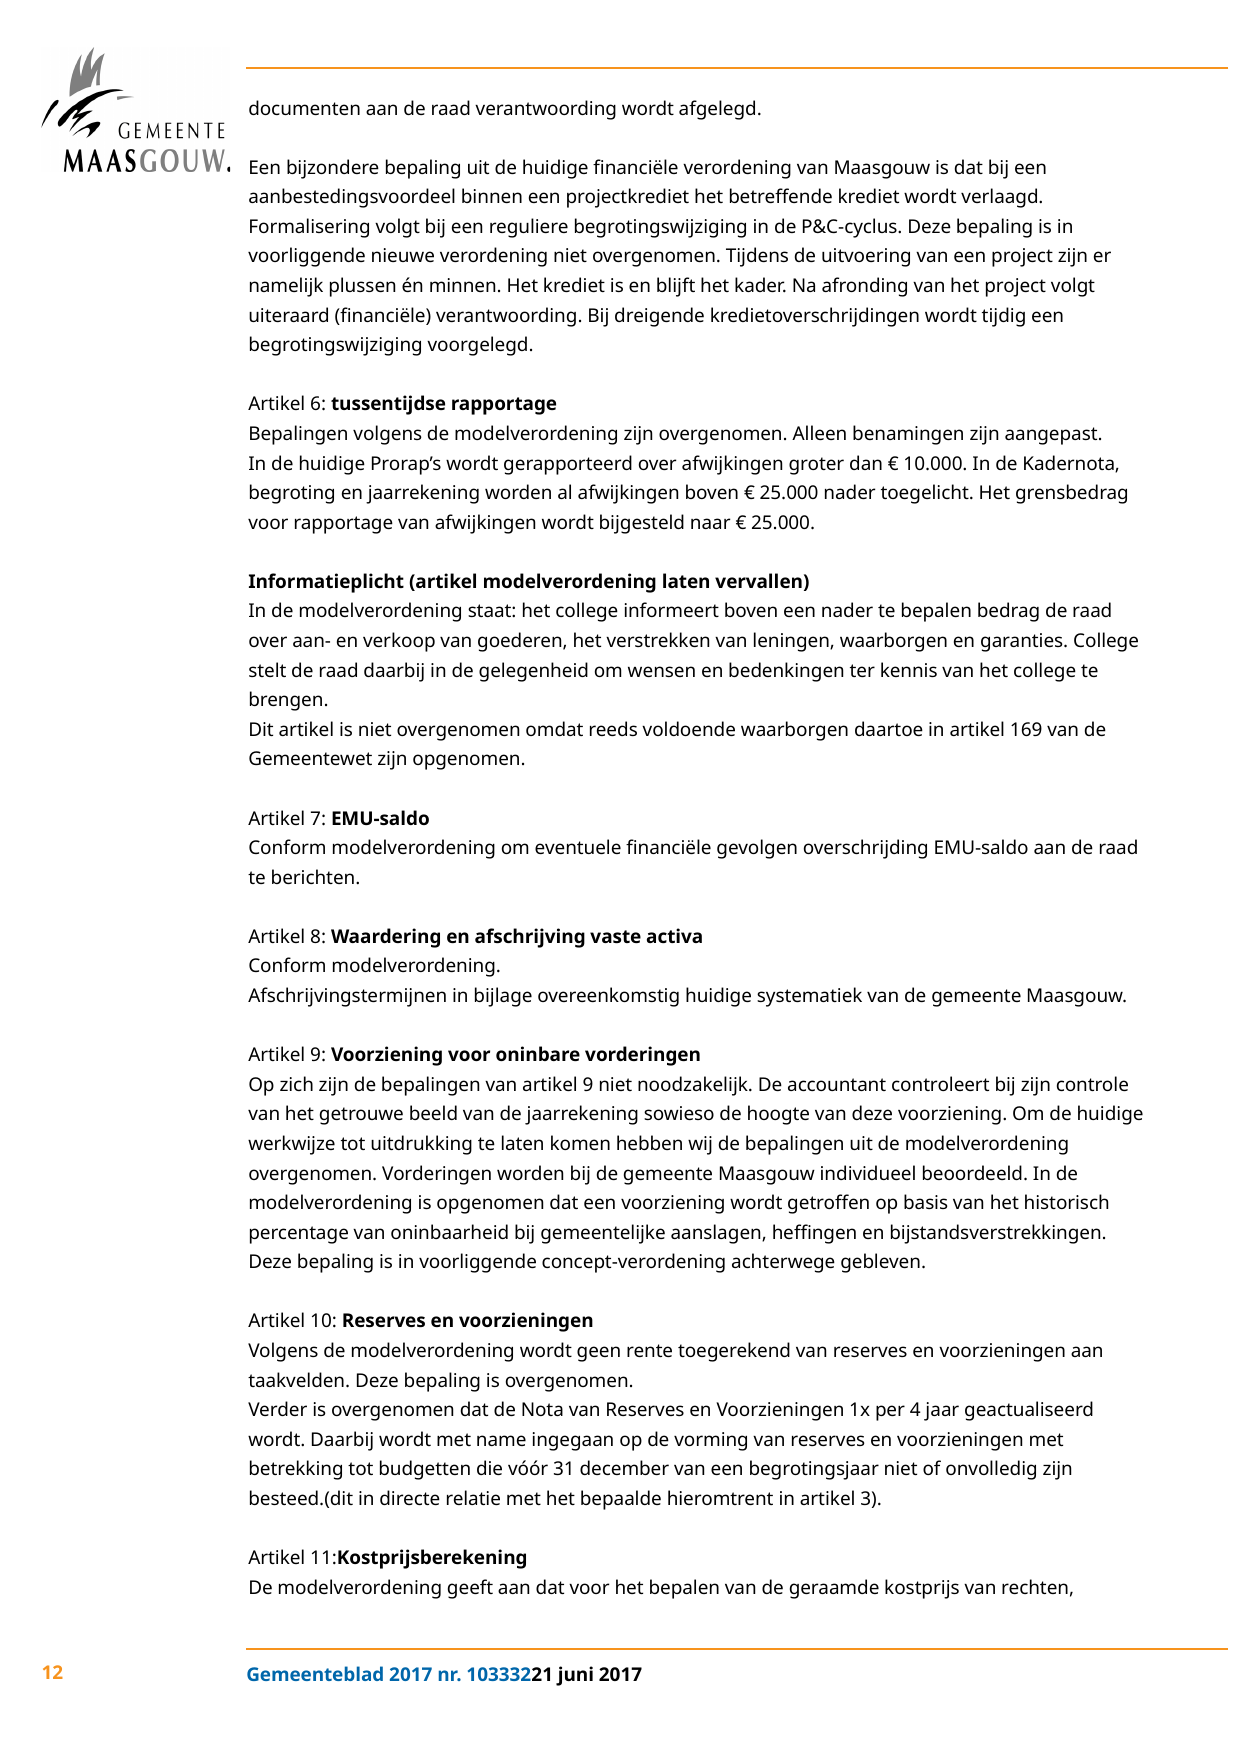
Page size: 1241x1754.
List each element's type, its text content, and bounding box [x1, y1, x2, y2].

text Artikel 8: Waardering en afschrijving vaste activa [248, 923, 1152, 949]
text Een bijzondere bepaling uit de huidige financiële verordening van Maasgouw is dat bij een aanbestedingsvoordeel binnen een projectkrediet het betreffende krediet wordt verlaagd. Formalisering volgt bij een reguliere begrotingswijziging in de P&C-cyclus. Deze bepaling is in voorliggende nieuwe verordening niet overgenomen. Tijdens de uitvoering van een project zijn er namelijk plussen én minnen. Het krediet is en blijft het kader. Na afronding van het project volgt uiteraard (financiële) verantwoording. Bij dreigende kredietoverschrijdingen wordt tijdig een begrotingswijziging voorgelegd. [248, 154, 1152, 357]
text Volgens de modelverordening wordt geen rente toegerekend van reserves en voorzieningen aan taakvelden. Deze bepaling is overgenomen. [248, 1337, 1152, 1393]
text De modelverordening geeft aan dat voor het bepalen van de geraamde kostprijs van rechten, [248, 1574, 1152, 1600]
text Bepalingen volgens de modelverordening zijn overgenomen. Alleen benamingen zijn aangepast. [248, 420, 1152, 446]
text In de modelverordening staat: het college informeert boven een nader te bepalen bedrag de raad over aan- en verkoop van goederen, het verstrekken van leningen, waarborgen en garanties. College stelt de raad daarbij in de gelegenheid om wensen en bedenkingen ter kennis van het college te brengen. [248, 598, 1152, 712]
picture [41, 47, 231, 172]
text Conform modelverordening. [248, 953, 1152, 978]
text Artikel 9: Voorziening voor oninbare vorderingen [248, 1041, 1152, 1067]
text Dit artikel is niet overgenomen omdat reeds voldoende waarborgen daartoe in artikel 169 van de Gemeentewet zijn opgenomen. [248, 716, 1152, 771]
text Artikel 11:Kostprijsberekening [248, 1544, 1152, 1570]
text Artikel 7: EMU-saldo [248, 805, 1152, 831]
text In de huidige Prorap’s wordt gerapporteerd over afwijkingen groter dan € 10.000. In de Kadernota, begroting en jaarrekening worden al afwijkingen boven € 25.000 nader toegelicht. Het grensbedrag voor rapportage van afwijkingen wordt bijgesteld naar € 25.000. [248, 450, 1152, 535]
text documenten aan de raad verantwoording wordt afgelegd. [248, 95, 1152, 121]
text Verder is overgenomen dat de Nota van Reserves en Voorzieningen 1x per 4 jaar geactualiseerd wordt. Daarbij wordt met name ingegaan op de vorming van reserves en voorzieningen met betrekking tot budgetten die vóór 31 december van een begrotingsjaar niet of onvolledig zijn besteed.(dit in directe relatie met het bepaalde hieromtrent in artikel 3). [248, 1396, 1152, 1511]
text Artikel 10: Reserves en voorzieningen [248, 1308, 1152, 1333]
text Conform modelverordening om eventuele financiële gevolgen overschrijding EMU-saldo aan de raad te berichten. [248, 834, 1152, 890]
text Artikel 6: tussentijdse rapportage [248, 391, 1152, 416]
text Op zich zijn de bepalingen van artikel 9 niet noodzakelijk. De accountant controleert bij zijn controle van het getrouwe beeld van de jaarrekening sowieso de hoogte van deze voorziening. Om de huidige werkwijze tot uitdrukking te laten komen hebben wij de bepalingen uit de modelverordening overgenomen. Vorderingen worden bij de gemeente Maasgouw individueel beoordeeld. In de modelverordening is opgenomen dat een voorziening wordt getroffen op basis van het historisch percentage van oninbaarheid bij gemeentelijke aanslagen, heffingen en bijstandsverstrekkingen. Deze bepaling is in voorliggende concept-verordening achterwege gebleven. [248, 1071, 1152, 1274]
text Informatieplicht (artikel modelverordening laten vervallen) [248, 568, 1152, 594]
text Afschrijvingstermijnen in bijlage overeenkomstig huidige systematiek van de gemeente Maasgouw. [248, 982, 1152, 1008]
